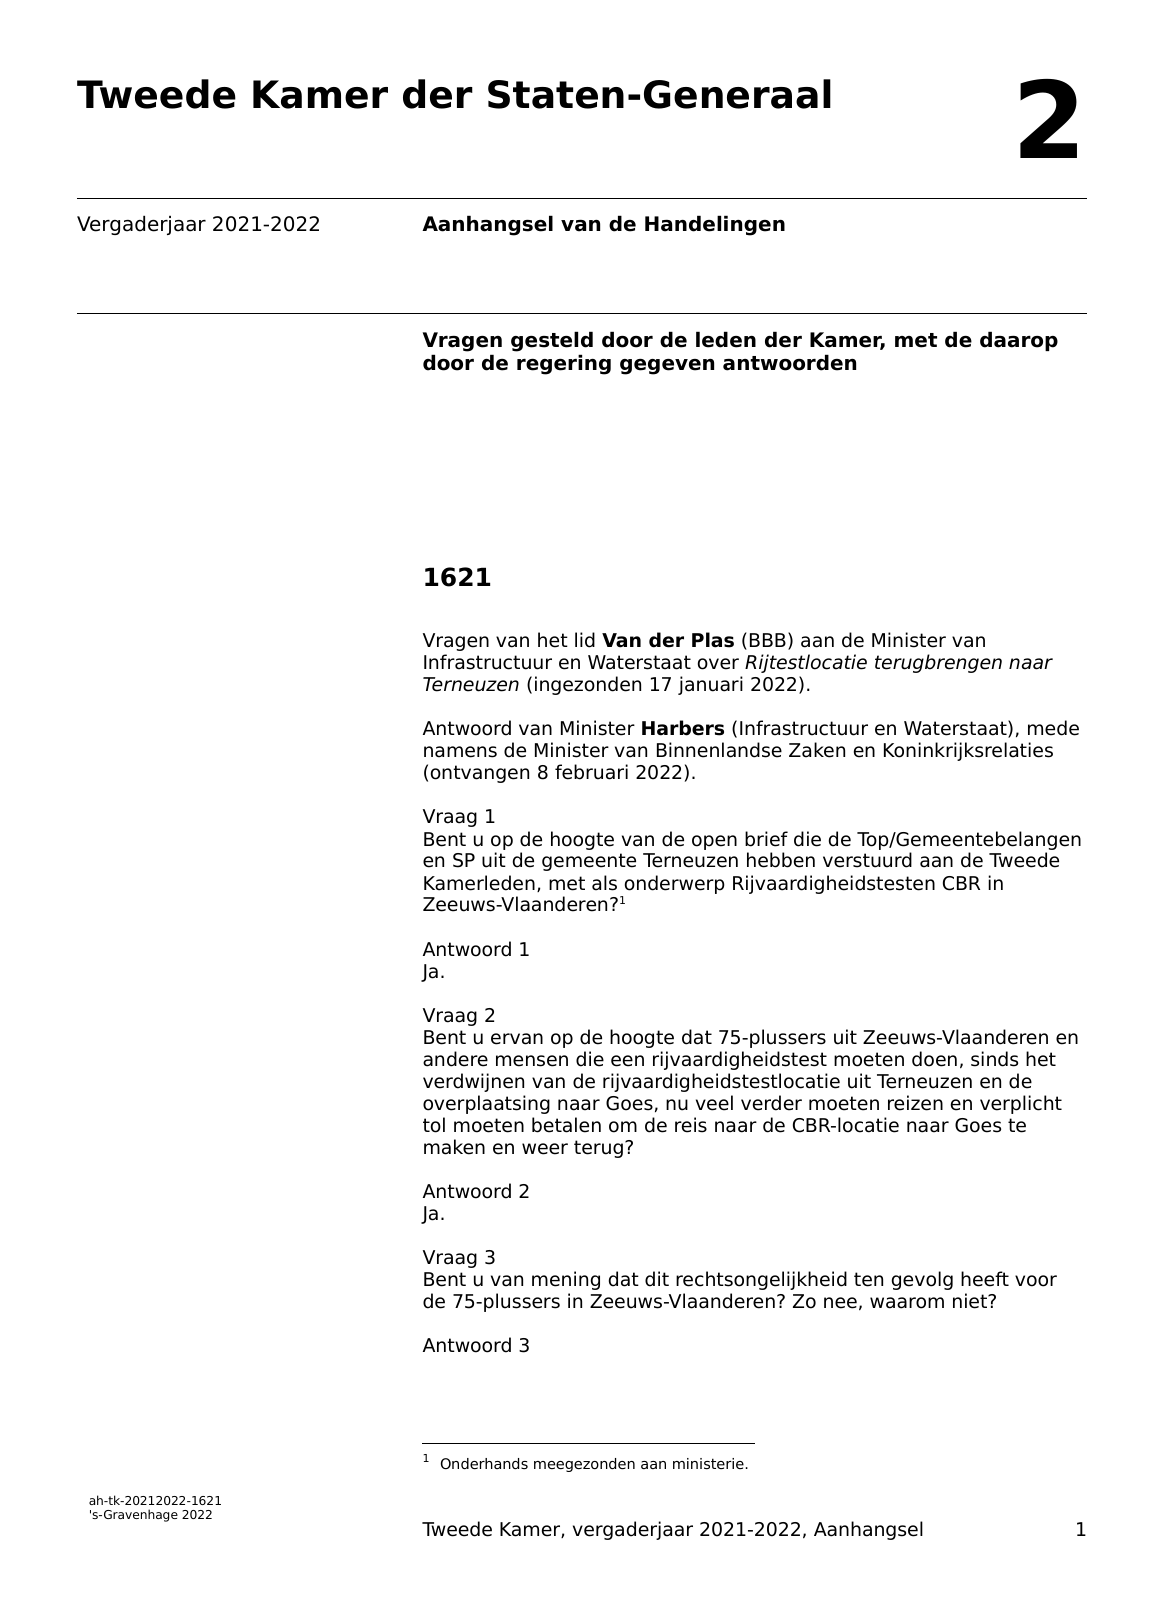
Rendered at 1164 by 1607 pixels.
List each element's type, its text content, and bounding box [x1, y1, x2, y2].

text Bent u van mening dat dit rechtsongelijkheid ten gevolg heeft voor de 75-plussers in Zeeuws-Vlaanderen? Zo nee, waarom niet? [422, 1269, 1087, 1313]
text Vraag 3 [422, 1247, 1087, 1269]
text ah-tk-20212022-1621 [88, 1494, 323, 1508]
table_header 2 [886, 59, 1087, 198]
table_cell Vergaderjaar 2021-2022 [77, 199, 422, 313]
table_cell Aanhangsel van de Handelingen [422, 199, 1087, 313]
table_cell [77, 314, 422, 375]
text Onderhands meegezonden aan ministerie. [422, 1452, 1087, 1474]
text Bent u ervan op de hoogte dat 75-plussers uit Zeeuws-Vlaanderen en andere mensen die een rijvaardigheidstest moeten doen, sinds het verdwijnen van de rijvaardigheidstestlocatie uit Terneuzen en de overplaatsing naar Goes, nu veel verder moeten reizen en verplicht tol moeten betalen om de reis naar de CBR-locatie naar Goes te maken en weer terug? [422, 1027, 1087, 1158]
text Ja. [422, 961, 1087, 982]
text Bent u op de hoogte van de open brief die de Top/Gemeentebelangen en SP uit de gemeente Terneuzen hebben verstuurd aan de Tweede Kamerleden, met als onderwerp Rijvaardigheidstesten CBR in Zeeuws-Vlaanderen? [422, 828, 1087, 916]
text Antwoord 3 [422, 1335, 1087, 1357]
table_header Tweede Kamer der Staten-Generaal [77, 59, 886, 198]
table_cell Vragen gesteld door de leden der Kamer, met de daarop door de regering gegeven antwoorden [422, 314, 1087, 375]
text 1621 [422, 563, 1087, 592]
text Ja. [422, 1203, 1087, 1225]
text Vragen van het lid Van der Plas (BBB) aan de Minister van Infrastructuur en Waterstaat over Rijtestlocatie terugbrengen naar Terneuzen (ingezonden 17 januari 2022). [422, 630, 1087, 696]
text Antwoord 1 [422, 938, 1087, 961]
text Antwoord 2 [422, 1181, 1087, 1203]
text 's-Gravenhage 2022 [88, 1508, 323, 1522]
text Vraag 1 [422, 806, 1087, 828]
text Antwoord van Minister Harbers (Infrastructuur en Waterstaat), mede namens de Minister van Binnenlandse Zaken en Koninkrijksrelaties (ontvangen 8 februari 2022). [422, 718, 1087, 784]
text Vraag 2 [422, 1005, 1087, 1027]
